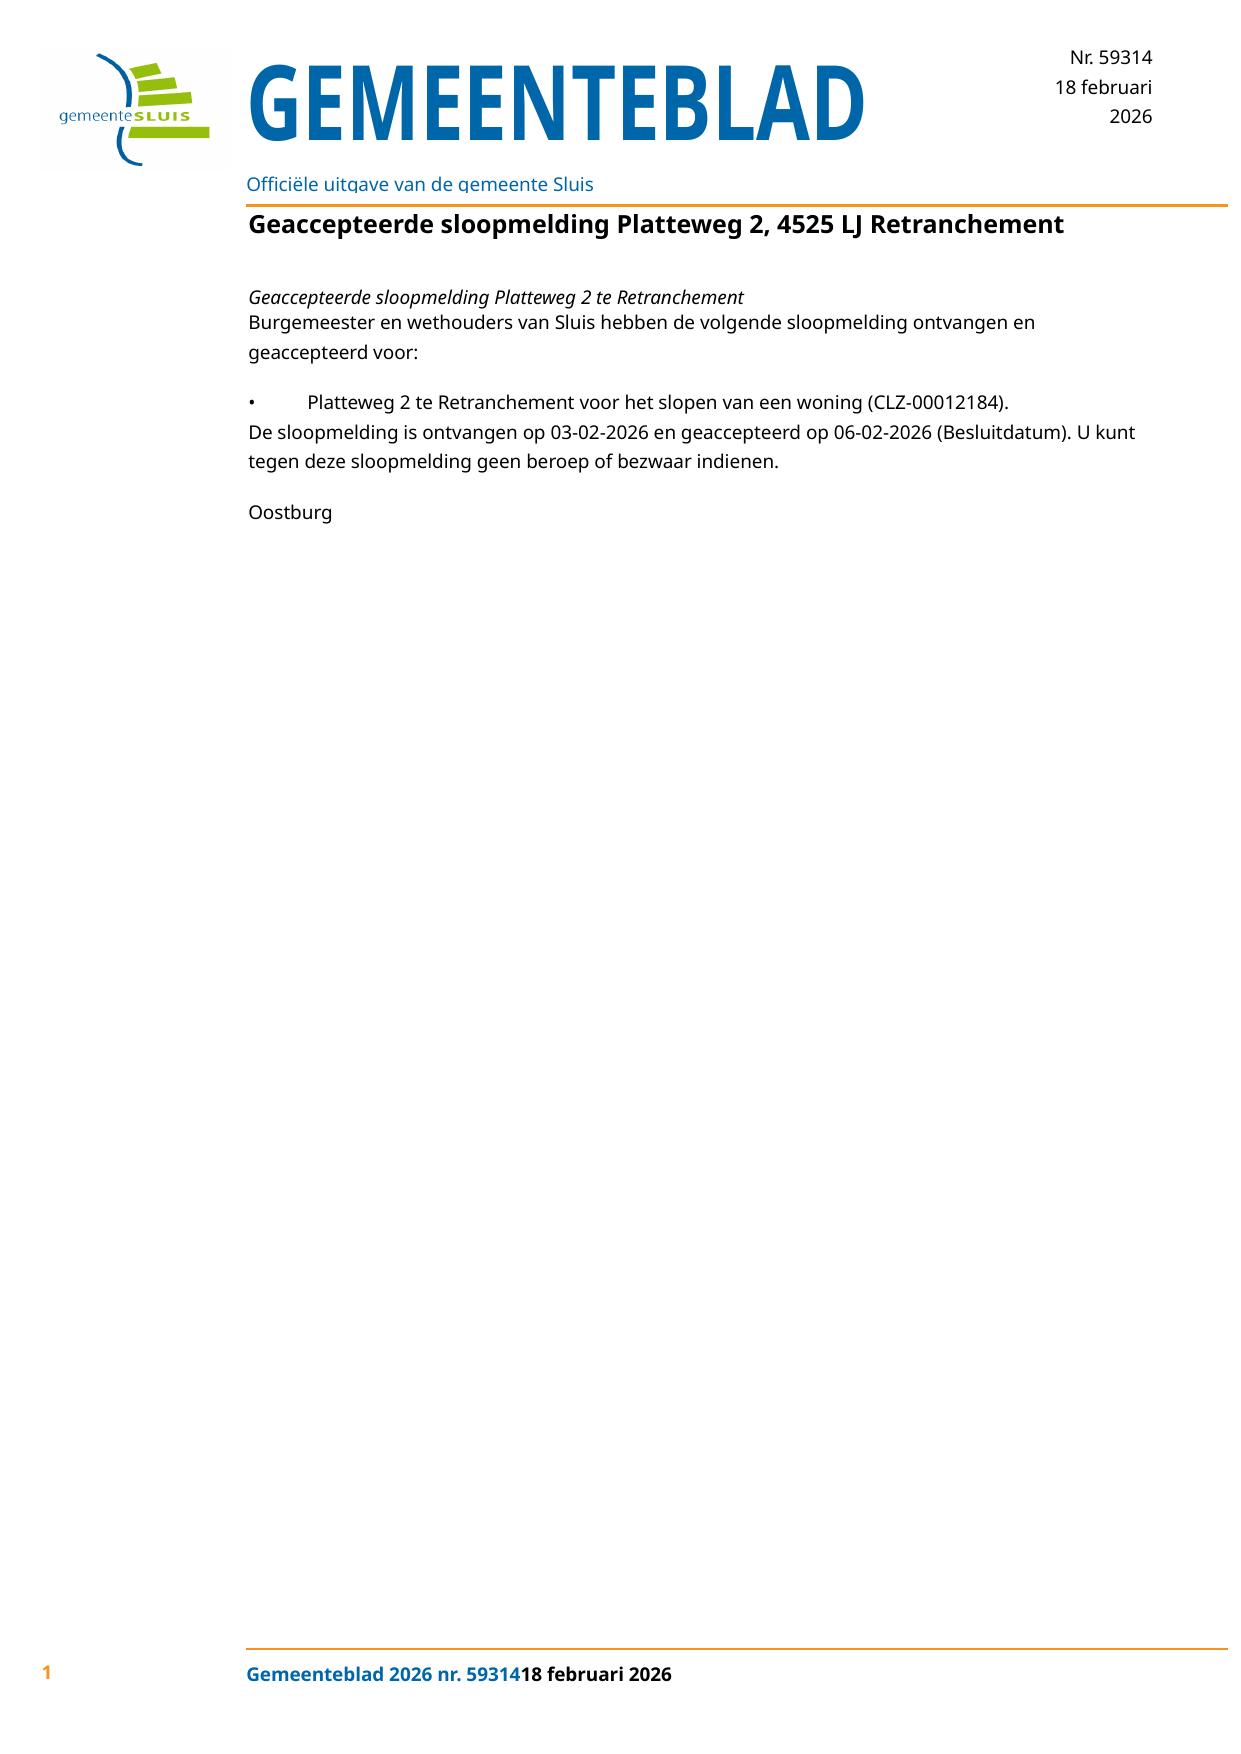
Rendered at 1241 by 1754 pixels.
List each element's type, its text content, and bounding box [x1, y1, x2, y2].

list Platteweg 2 te Retranchement voor het slopen van een woning (CLZ-00012184). [248, 389, 1152, 415]
picture [41, 47, 231, 172]
text Geaccepteerde sloopmelding Platteweg 2, 4525 LJ Retranchement [248, 207, 1152, 241]
text Burgemeester en wethouders van Sluis hebben de volgende sloopmelding ontvangen en geaccepteerd voor: [248, 309, 1152, 365]
text Oostburg [248, 499, 1152, 525]
text Geaccepteerde sloopmelding Platteweg 2 te Retranchement [248, 284, 1152, 309]
text De sloopmelding is ontvangen op 03-02-2026 en geaccepteerd op 06-02-2026 (Besluitdatum). U kunt tegen deze sloopmelding geen beroep of bezwaar indienen. [248, 419, 1152, 474]
